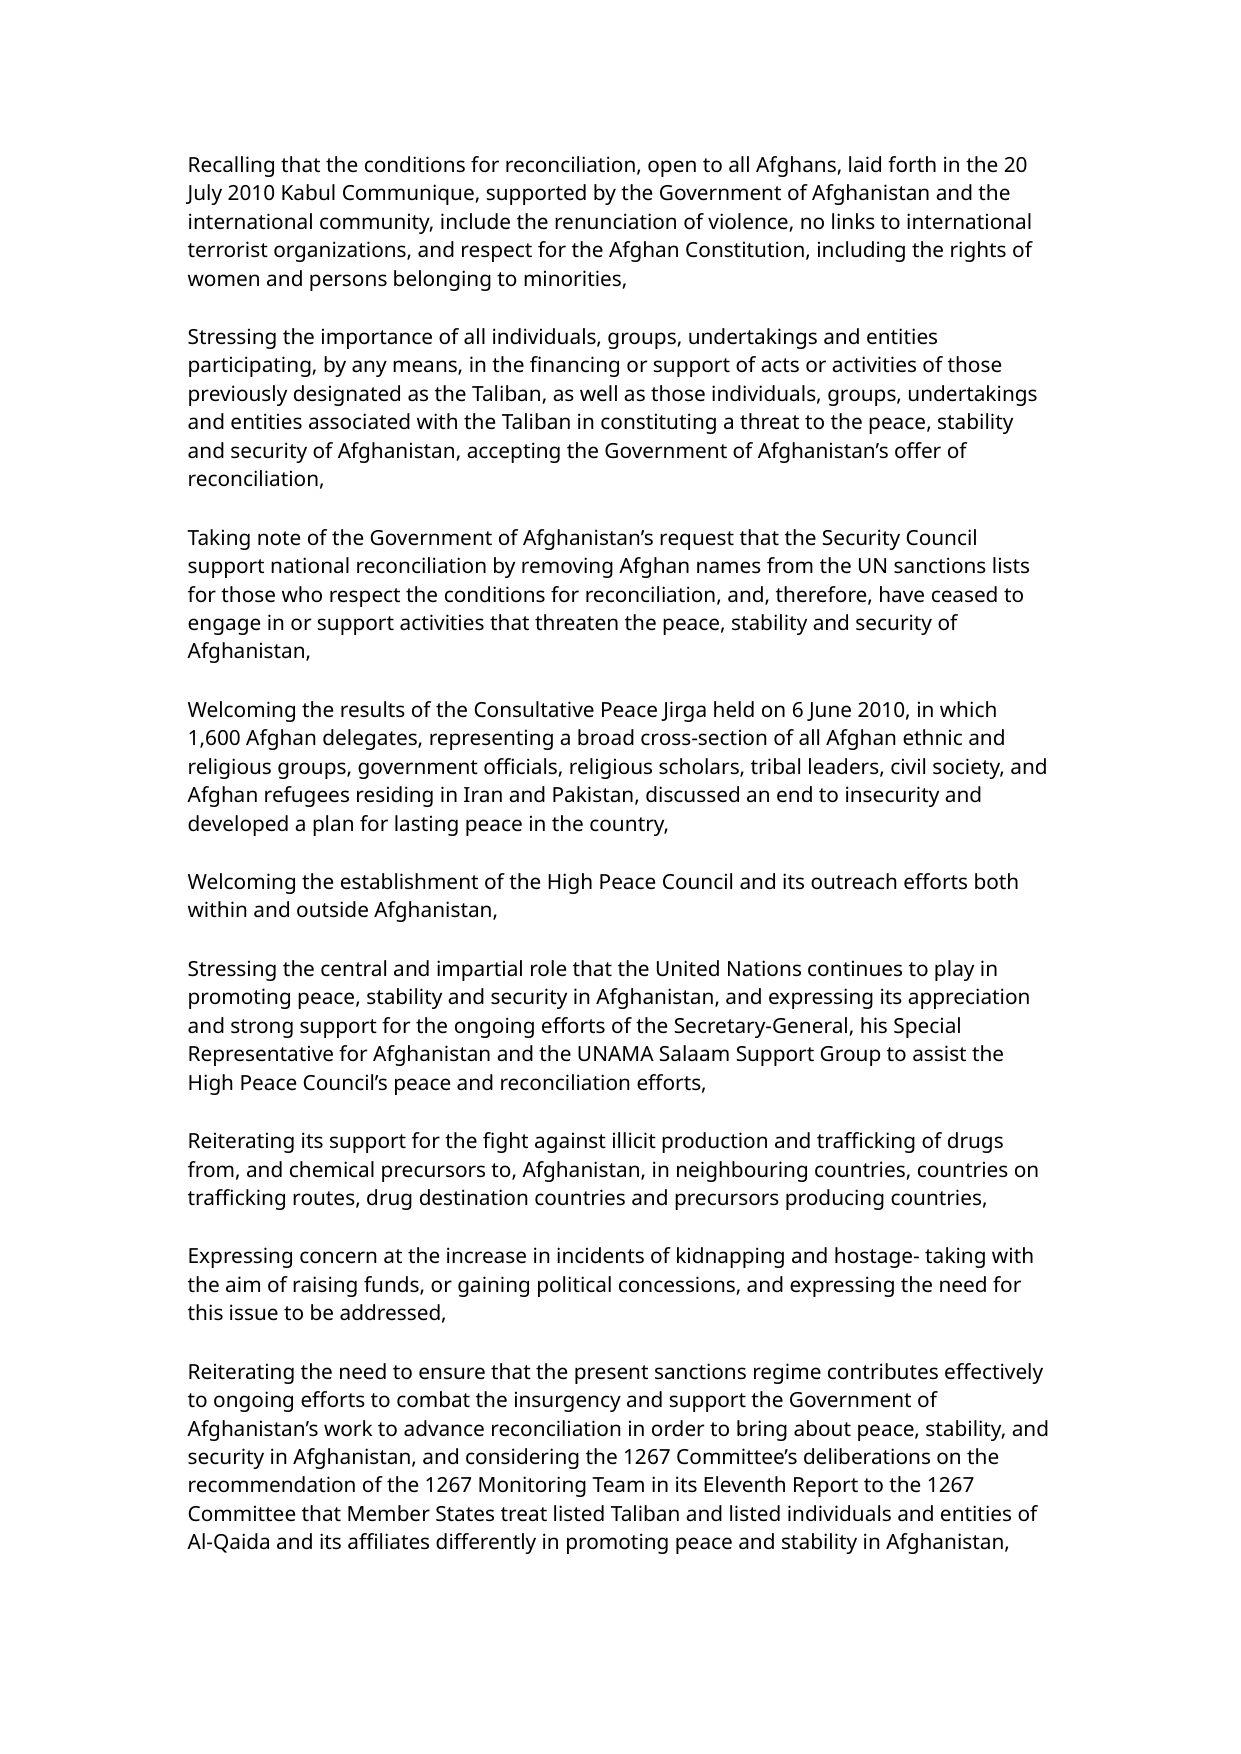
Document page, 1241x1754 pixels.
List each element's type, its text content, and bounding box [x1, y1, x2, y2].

text Reiterating the need to ensure that the present sanctions regime contributes effectively to ongoing efforts to combat the insurgency and support the Government of Afghanistan’s work to advance reconciliation in order to bring about peace, stability, and security in Afghanistan, and considering the 1267 Committee’s deliberations on the recommendation of the 1267 Monitoring Team in its Eleventh Report to the 1267 Committee that Member States treat listed Taliban and listed individuals and entities of Al-Qaida and its affiliates differently in promoting peace and stability in Afghanistan, [187, 1357, 1053, 1556]
text Stressing the importance of all individuals, groups, undertakings and entities participating, by any means, in the financing or support of acts or activities of those previously designated as the Taliban, as well as those individuals, groups, undertakings and entities associated with the Taliban in constituting a threat to the peace, stability and security of Afghanistan, accepting the Government of Afghanistan’s offer of reconciliation, [187, 322, 1053, 493]
text Expressing concern at the increase in incidents of kidnapping and hostage- taking with the aim of raising funds, or gaining political concessions, and expressing the need for this issue to be addressed, [187, 1242, 1053, 1327]
text Reiterating its support for the fight against illicit production and trafficking of drugs from, and chemical precursors to, Afghanistan, in neighbouring countries, countries on trafficking routes, drug destination countries and precursors producing countries, [187, 1126, 1053, 1212]
text Stressing the central and impartial role that the United Nations continues to play in promoting peace, stability and security in Afghanistan, and expressing its appreciation and strong support for the ongoing efforts of the Secretary-General, his Special Representative for Afghanistan and the UNAMA Salaam Support Group to assist the High Peace Council’s peace and reconciliation efforts, [187, 954, 1053, 1096]
text Welcoming the results of the Consultative Peace Jirga held on 6 June 2010, in which 1,600 Afghan delegates, representing a broad cross-section of all Afghan ethnic and religious groups, government officials, religious scholars, tribal leaders, civil society, and Afghan refugees residing in Iran and Pakistan, discussed an end to insecurity and developed a plan for lasting peace in the country, [187, 695, 1053, 837]
text Taking note of the Government of Afghanistan’s request that the Security Council support national reconciliation by removing Afghan names from the UN sanctions lists for those who respect the conditions for reconciliation, and, therefore, have ceased to engage in or support activities that threaten the peace, stability and security of Afghanistan, [187, 523, 1053, 665]
text Welcoming the establishment of the High Peace Council and its outreach efforts both within and outside Afghanistan, [187, 867, 1053, 924]
text Recalling that the conditions for reconciliation, open to all Afghans, laid forth in the 20 July 2010 Kabul Communique, supported by the Government of Afghanistan and the international community, include the renunciation of violence, no links to international terrorist organizations, and respect for the Afghan Constitution, including the rights of women and persons belonging to minorities, [187, 150, 1053, 292]
